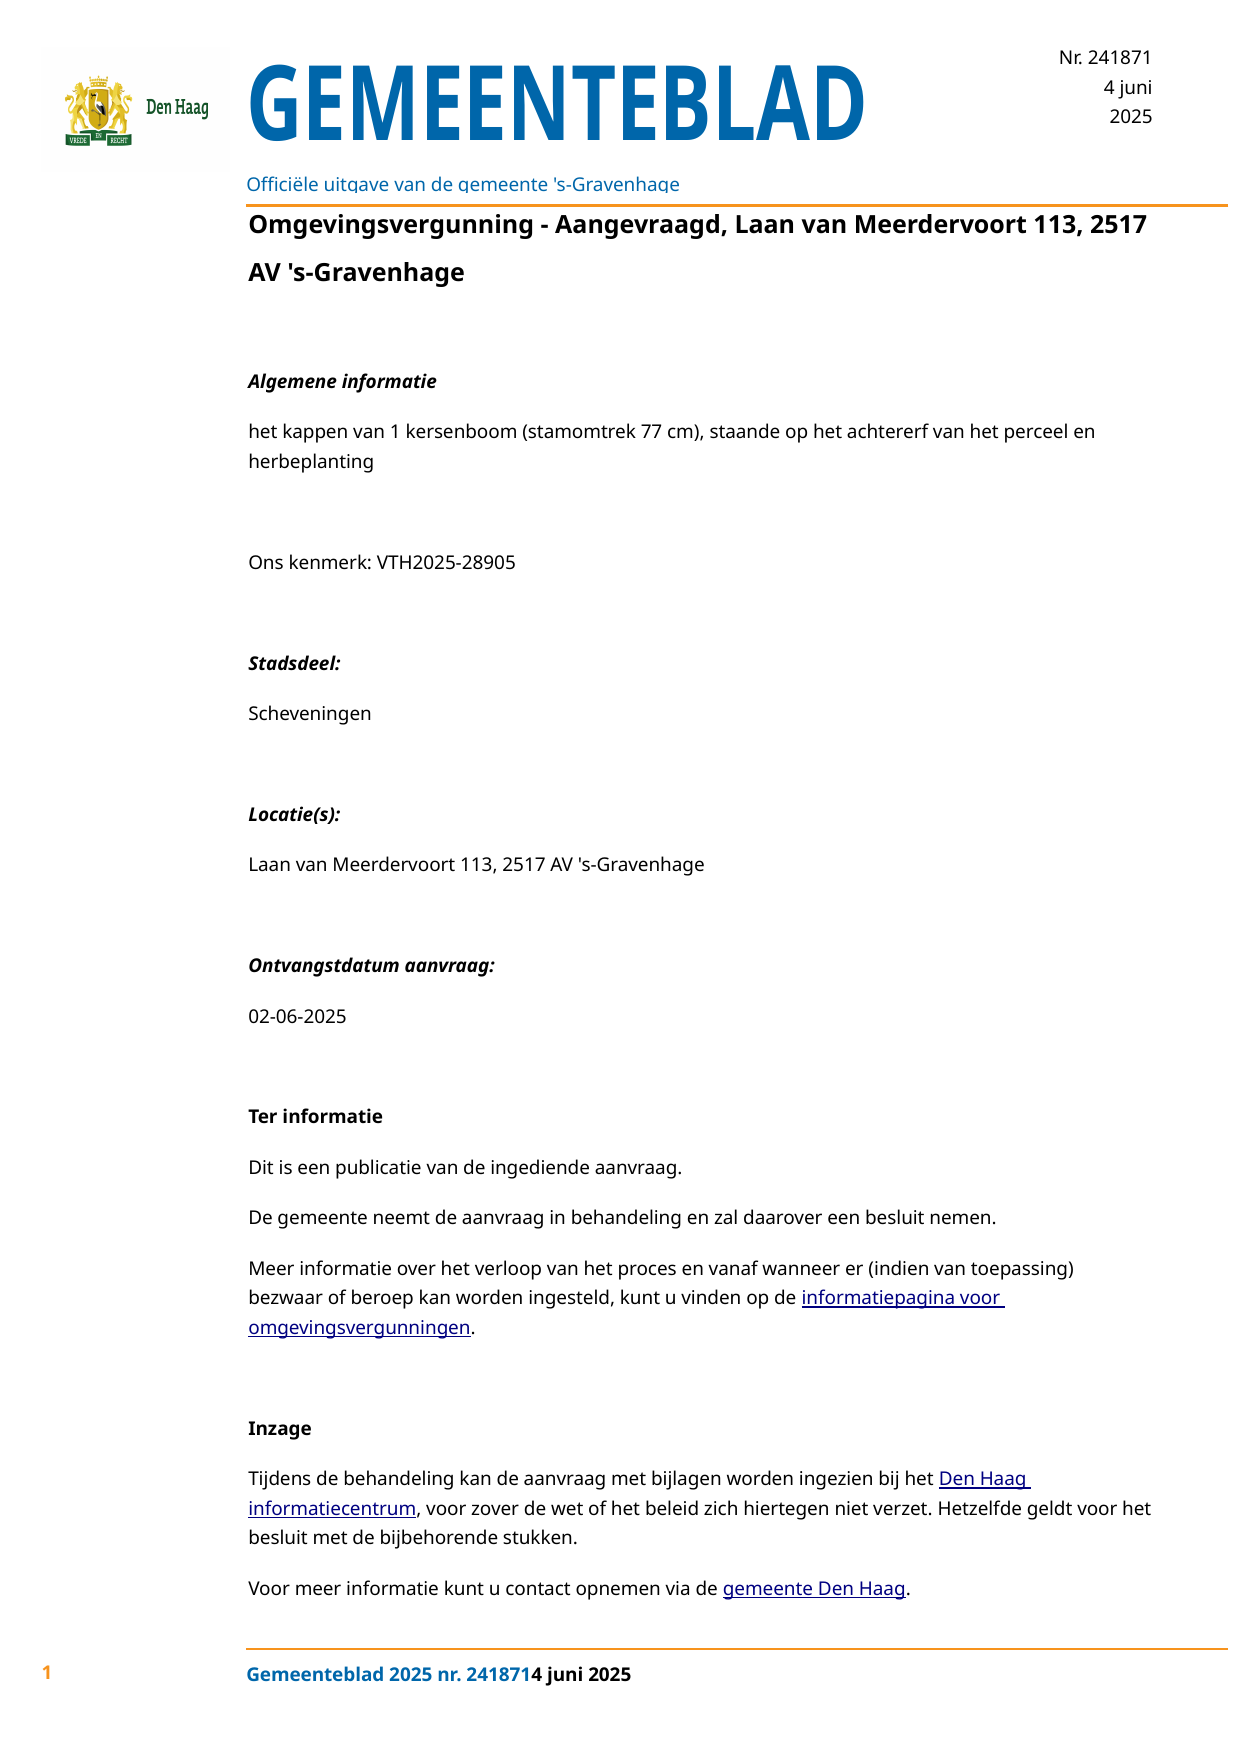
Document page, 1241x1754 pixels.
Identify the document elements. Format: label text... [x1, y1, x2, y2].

text Scheveningen [248, 700, 1152, 726]
text Locatie(s): [248, 801, 1152, 827]
text De gemeente neemt de aanvraag in behandeling en zal daarover een besluit nemen. [248, 1204, 1152, 1230]
text Voor meer informatie kunt u contact opnemen via de gemeente Den Haag. [248, 1575, 1152, 1601]
text Laan van Meerdervoort 113, 2517 AV 's-Gravenhage [248, 852, 1152, 877]
text Stadsdeel: [248, 650, 1152, 676]
text Omgevingsvergunning - Aangevraagd, Laan van Meerdervoort 113, 2517 AV 's-Gravenhage [248, 207, 1152, 288]
text Ter informatie [248, 1104, 1152, 1129]
text Ontvangstdatum aanvraag: [248, 952, 1152, 978]
text 02-06-2025 [248, 1003, 1152, 1029]
text Algemene informatie [248, 368, 1152, 394]
picture [41, 47, 231, 172]
text Dit is een publicatie van de ingediende aanvraag. [248, 1154, 1152, 1180]
text Ons kenmerk: VTH2025-28905 [248, 549, 1152, 575]
text Inzage [248, 1415, 1152, 1441]
text Meer informatie over het verloop van het proces en vanaf wanneer er (indien van toepassing) bezwaar of beroep kan worden ingesteld, kunt u vinden op de informatiepagina voor omgevingsvergunningen. [248, 1255, 1152, 1340]
text Tijdens de behandeling kan de aanvraag met bijlagen worden ingezien bij het Den Haag informatiecentrum, voor zover de wet of het beleid zich hiertegen niet verzet. Hetzelfde geldt voor het besluit met de bijbehorende stukken. [248, 1465, 1152, 1550]
text het kappen van 1 kersenboom (stamomtrek 77 cm), staande op het achtererf van het perceel en herbeplanting [248, 419, 1152, 474]
